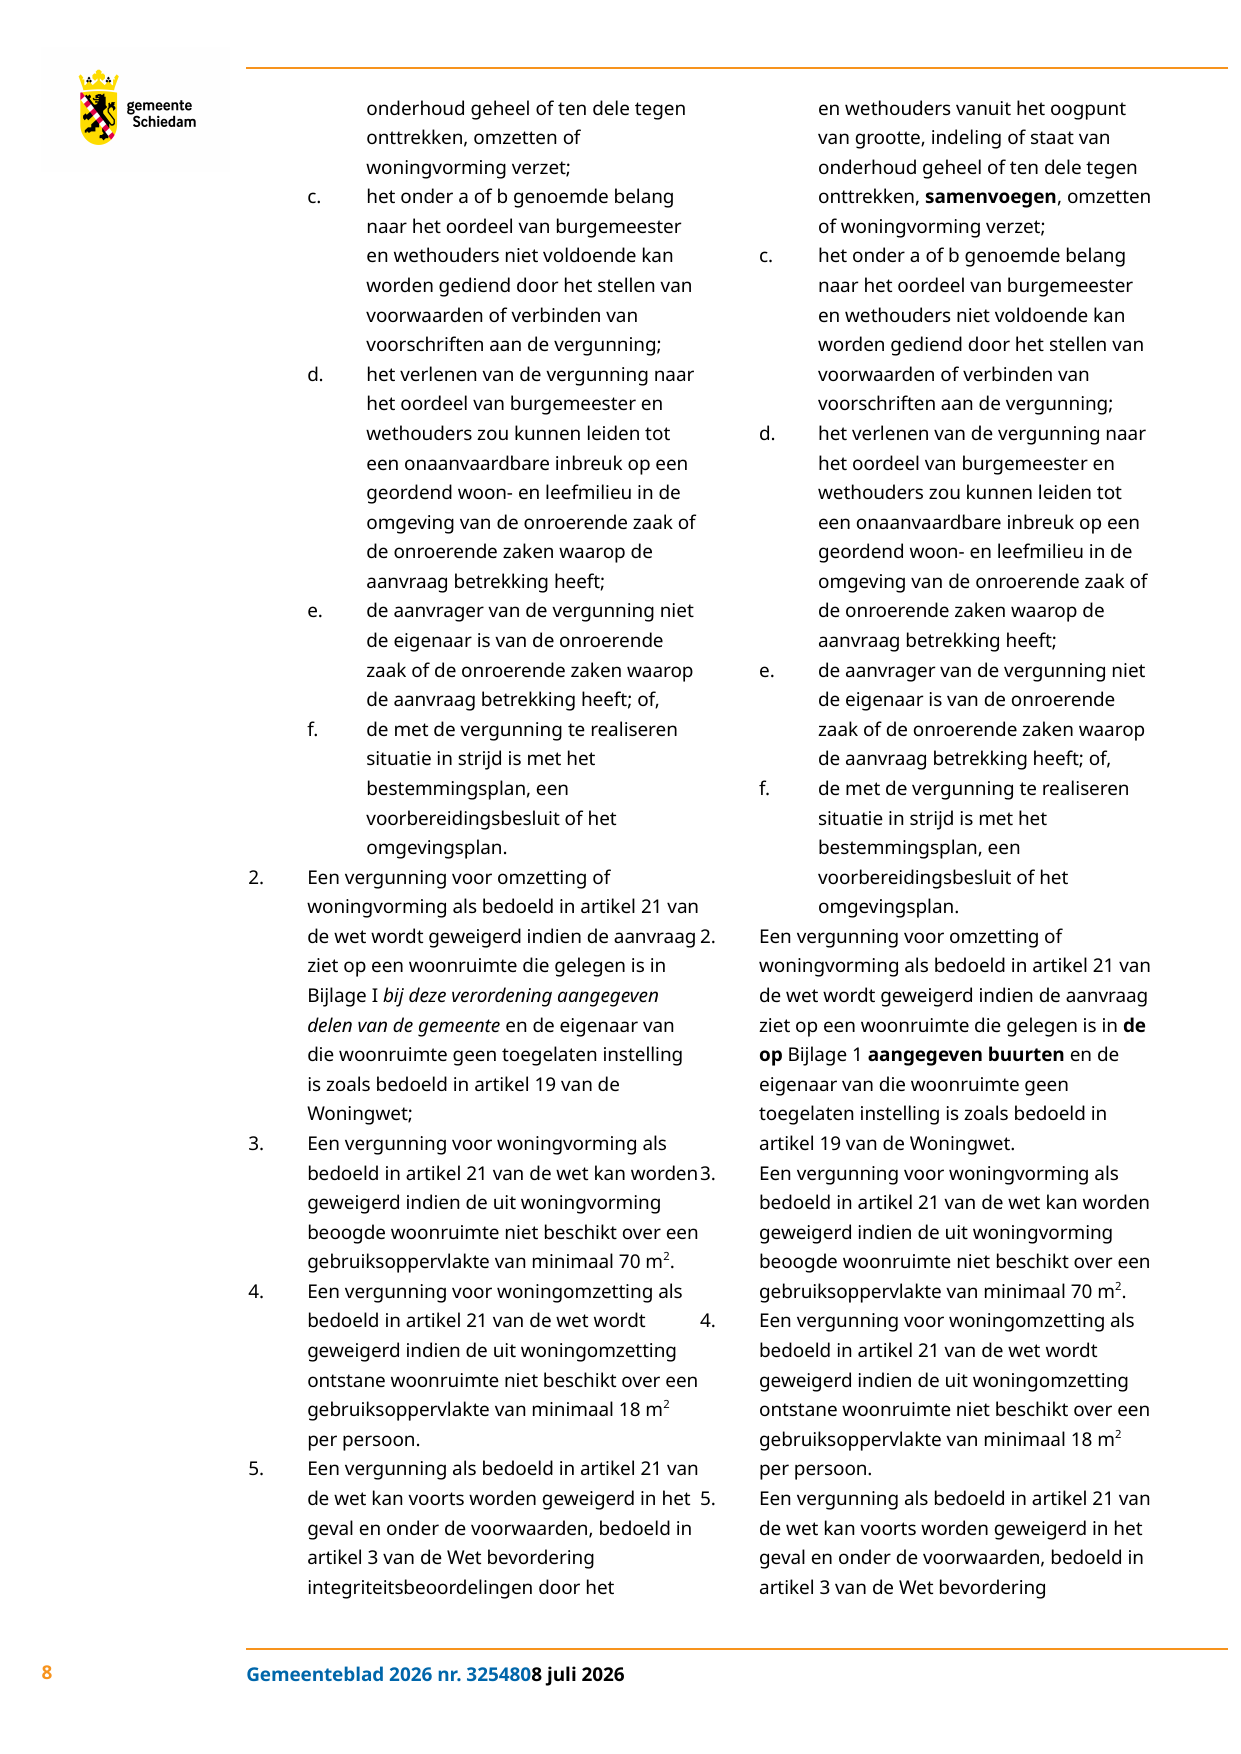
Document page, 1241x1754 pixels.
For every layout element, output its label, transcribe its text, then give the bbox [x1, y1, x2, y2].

table_cell onderhoud geheel of ten dele tegen onttrekken, omzetten of woningvorming verzet; het onder a of b genoemde belang naar het oordeel van burgemeester en wethouders niet voldoende kan worden gediend door het stellen van voorwaarden of verbinden van voorschriften aan de vergunning; het verlenen van de vergunning naar het oordeel van burgemeester en wethouders zou kunnen leiden tot een onaanvaardbare inbreuk op een geordend woon- en leefmilieu in de omgeving van de onroerende zaak of de onroerende zaken waarop de aanvraag betrekking heeft; de aanvrager van de vergunning niet de eigenaar is van de onroerende zaak of de onroerende zaken waarop de aanvraag betrekking heeft; of, de met de vergunning te realiseren situatie in strijd is met het bestemmingsplan, een voorbereidingsbesluit of het omgevingsplan. Een vergunning voor omzetting of woningvorming als bedoeld in artikel 21 van de wet wordt geweigerd indien de aanvraag ziet op een woonruimte die gelegen is in Bijlage I bij deze verordening aangegeven delen van de gemeente en de eigenaar van die woonruimte geen toegelaten instelling is zoals bedoeld in artikel 19 van de Woningwet; Een vergunning voor woningvorming als bedoeld in artikel 21 van de wet kan worden geweigerd indien de uit woningvorming beoogde woonruimte niet beschikt over een gebruiksoppervlakte van minimaal 70 m2. Een vergunning voor woningomzetting als bedoeld in artikel 21 van de wet wordt geweigerd indien de uit woningomzetting ontstane woonruimte niet beschikt over een gebruiksoppervlakte van minimaal 18 m2 per persoon. Een vergunning als bedoeld in artikel 21 van de wet kan voorts worden geweigerd in het geval en onder de voorwaarden, bedoeld in artikel 3 van de Wet bevordering integriteitsbeoordelingen door het [248, 95, 700, 1600]
table_cell en wethouders vanuit het oogpunt van grootte, indeling of staat van onderhoud geheel of ten dele tegen onttrekken, samenvoegen, omzetten of woningvorming verzet; het onder a of b genoemde belang naar het oordeel van burgemeester en wethouders niet voldoende kan worden gediend door het stellen van voorwaarden of verbinden van voorschriften aan de vergunning; het verlenen van de vergunning naar het oordeel van burgemeester en wethouders zou kunnen leiden tot een onaanvaardbare inbreuk op een geordend woon- en leefmilieu in de omgeving van de onroerende zaak of de onroerende zaken waarop de aanvraag betrekking heeft; de aanvrager van de vergunning niet de eigenaar is van de onroerende zaak of de onroerende zaken waarop de aanvraag betrekking heeft; of, de met de vergunning te realiseren situatie in strijd is met het bestemmingsplan, een voorbereidingsbesluit of het omgevingsplan. Een vergunning voor omzetting of woningvorming als bedoeld in artikel 21 van de wet wordt geweigerd indien de aanvraag ziet op een woonruimte die gelegen is in de op Bijlage 1 aangegeven buurten en de eigenaar van die woonruimte geen toegelaten instelling is zoals bedoeld in artikel 19 van de Woningwet. Een vergunning voor woningvorming als bedoeld in artikel 21 van de wet kan worden geweigerd indien de uit woningvorming beoogde woonruimte niet beschikt over een gebruiksoppervlakte van minimaal 70 m2. Een vergunning voor woningomzetting als bedoeld in artikel 21 van de wet wordt geweigerd indien de uit woningomzetting ontstane woonruimte niet beschikt over een gebruiksoppervlakte van minimaal 18 m2 per persoon. Een vergunning als bedoeld in artikel 21 van de wet kan voorts worden geweigerd in het geval en onder de voorwaarden, bedoeld in artikel 3 van de Wet bevordering [700, 95, 1152, 1600]
picture [41, 47, 231, 172]
